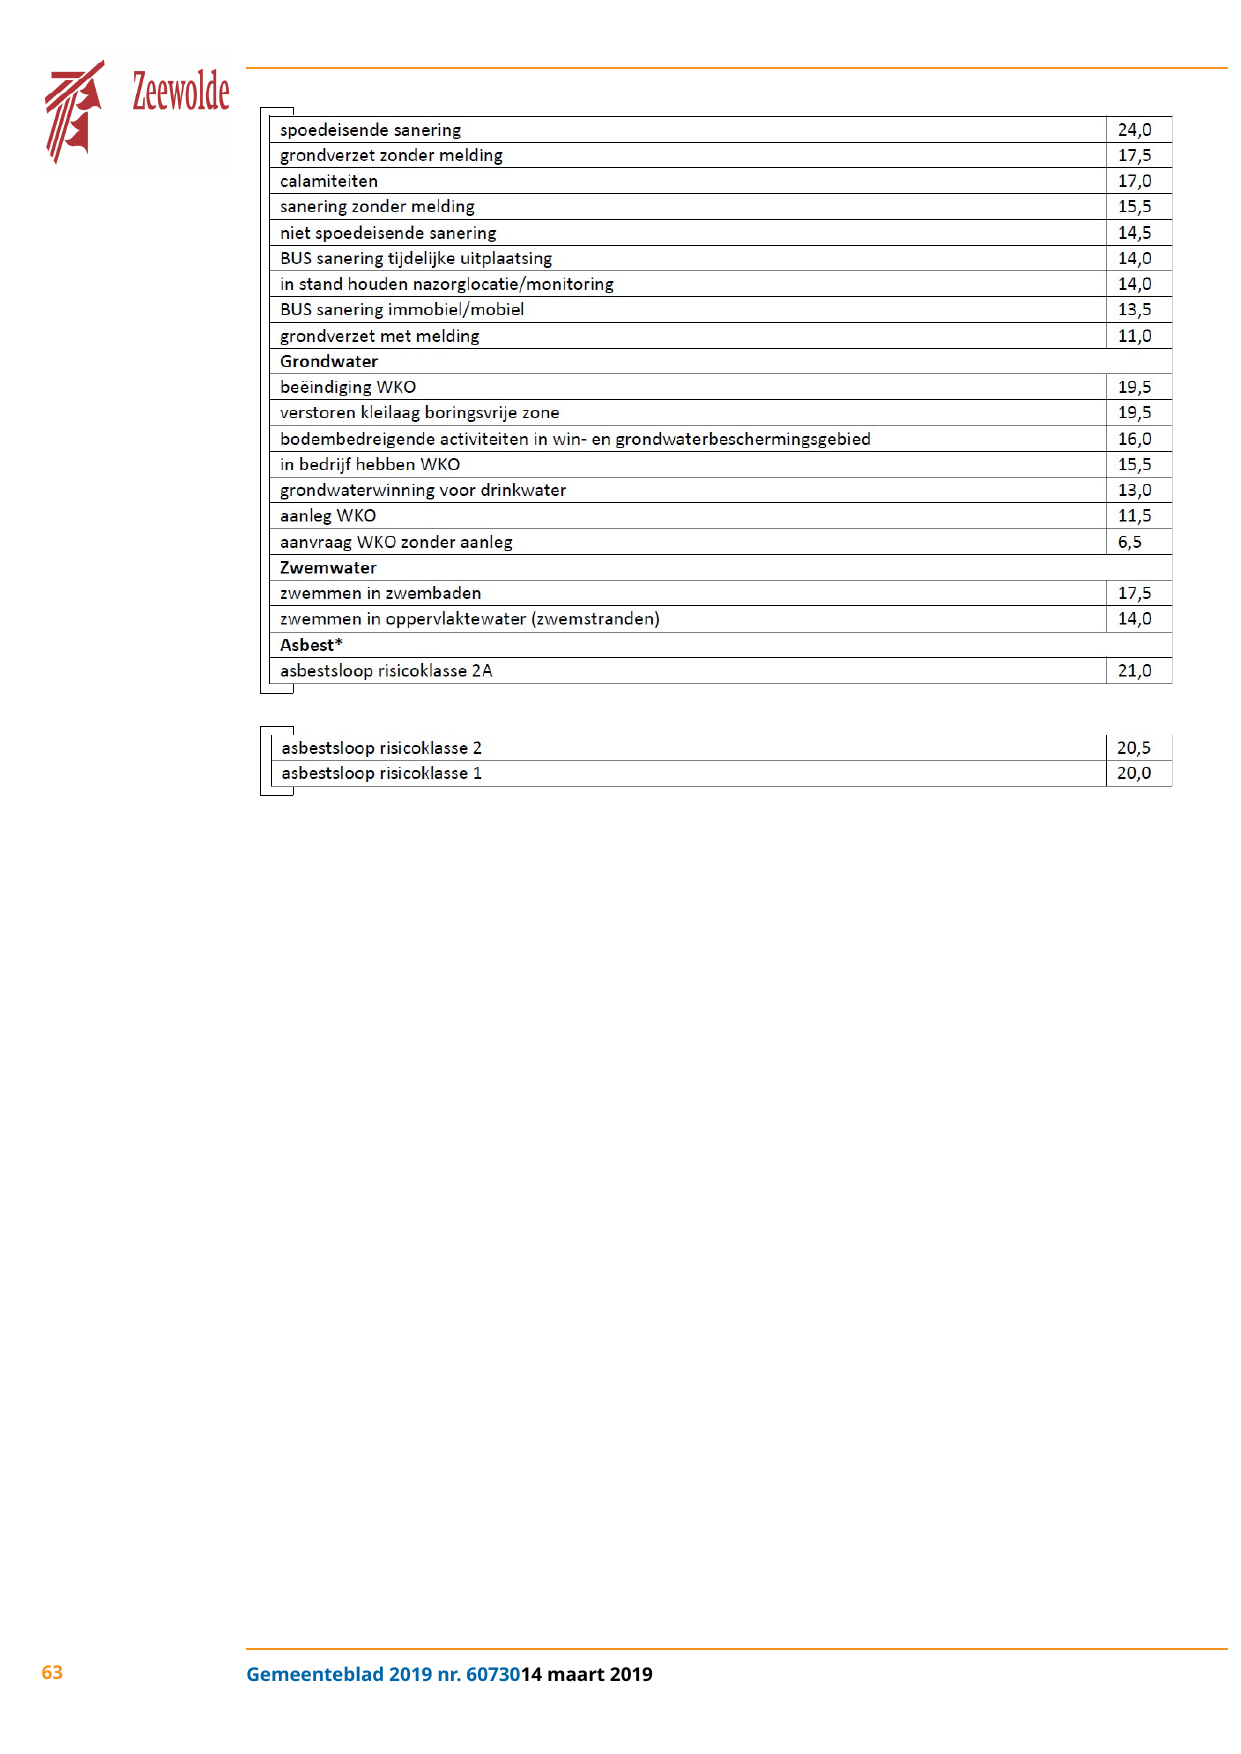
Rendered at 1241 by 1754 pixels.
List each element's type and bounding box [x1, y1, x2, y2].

picture [268, 735, 1173, 787]
picture [268, 115, 1173, 684]
picture [41, 47, 231, 172]
